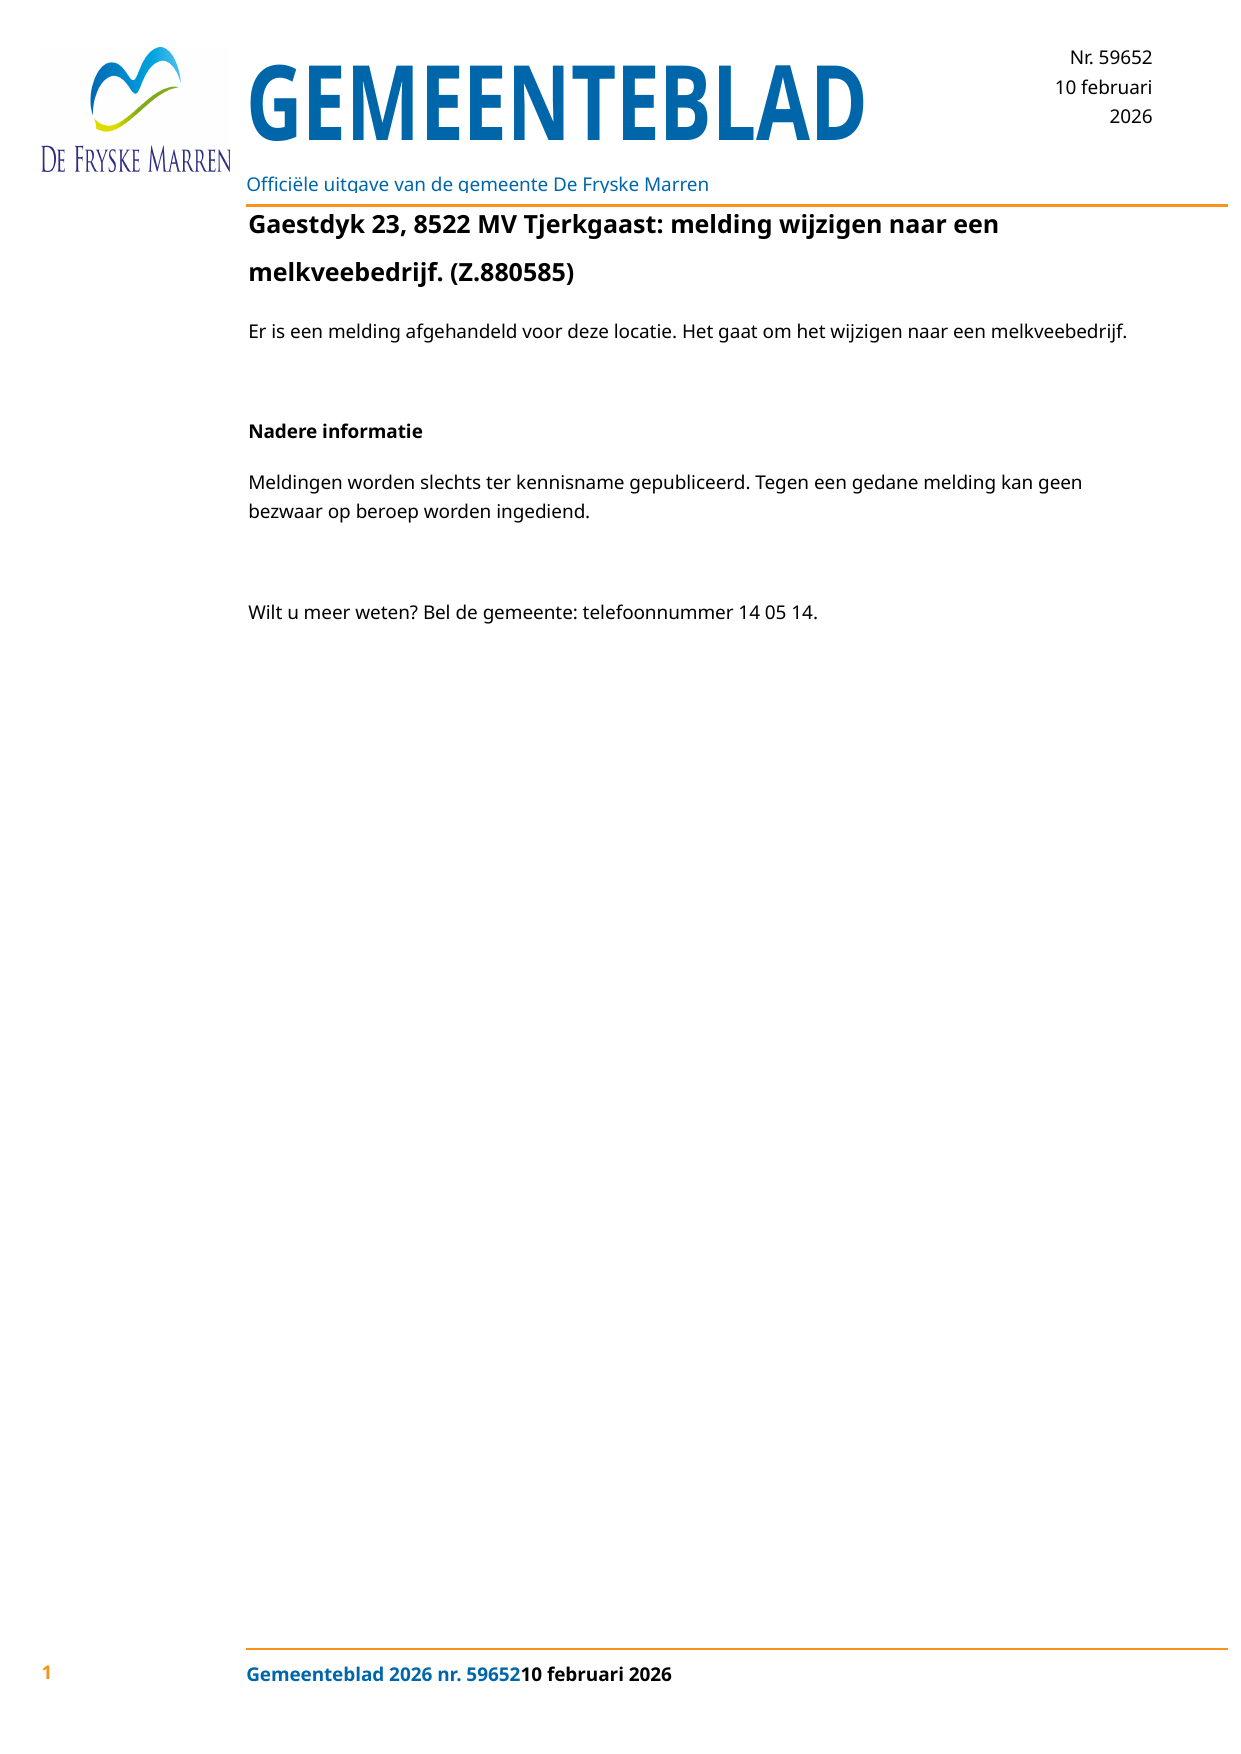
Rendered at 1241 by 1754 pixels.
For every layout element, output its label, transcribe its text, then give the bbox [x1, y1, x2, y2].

text Nadere informatie [248, 419, 1152, 444]
text Gaestdyk 23, 8522 MV Tjerkgaast: melding wijzigen naar een melkveebedrijf. (Z.880585) [248, 207, 1152, 288]
text Wilt u meer weten? Bel de gemeente: telefoonnummer 14 05 14. [248, 599, 1152, 625]
text Er is een melding afgehandeld voor deze locatie. Het gaat om het wijzigen naar een melkveebedrijf. [248, 318, 1152, 344]
picture [41, 47, 231, 172]
text Meldingen worden slechts ter kennisname gepubliceerd. Tegen een gedane melding kan geen bezwaar op beroep worden ingediend. [248, 469, 1152, 524]
